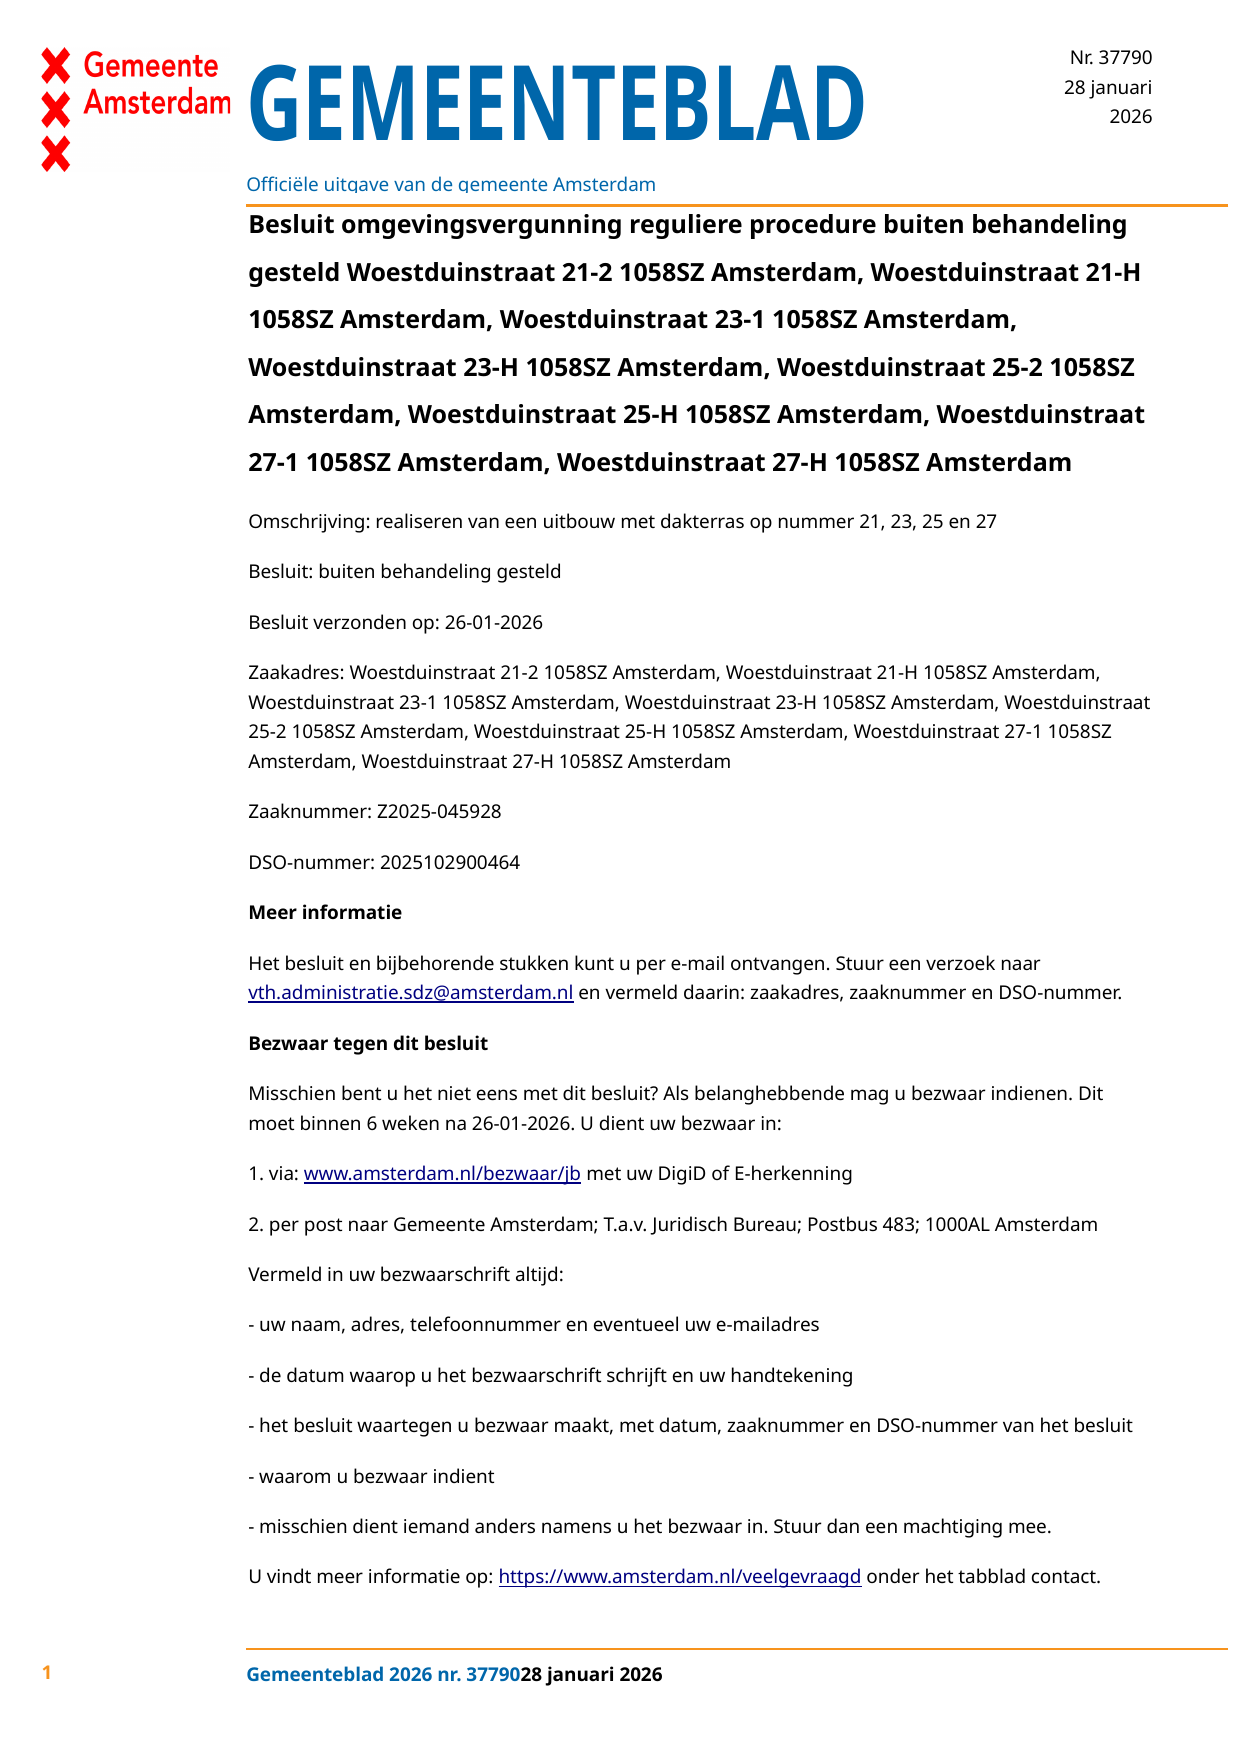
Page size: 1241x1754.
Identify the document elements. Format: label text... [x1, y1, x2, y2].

text Besluit verzonden op: 26-01-2026 [248, 609, 1152, 635]
text - uw naam, adres, telefoonnummer en eventueel uw e-mailadres [248, 1312, 1152, 1337]
text Bezwaar tegen dit besluit [248, 1030, 1152, 1056]
text Omschrijving: realiseren van een uitbouw met dakterras op nummer 21, 23, 25 en 27 [248, 508, 1152, 534]
text - misschien dient iemand anders namens u het bezwaar in. Stuur dan een machtiging mee. [248, 1513, 1152, 1539]
text Misschien bent u het niet eens met dit besluit? Als belanghebbende mag u bezwaar indienen. Dit moet binnen 6 weken na 26-01-2026. U dient uw bezwaar in: [248, 1080, 1152, 1136]
text Het besluit en bijbehorende stukken kunt u per e-mail ontvangen. Stuur een verzoek naar vth.administratie.sdz@amsterdam.nl en vermeld daarin: zaakadres, zaaknummer en DSO-nummer. [248, 950, 1152, 1005]
text 2. per post naar Gemeente Amsterdam; T.a.v. Juridisch Bureau; Postbus 483; 1000AL Amsterdam [248, 1211, 1152, 1237]
text DSO-nummer: 2025102900464 [248, 849, 1152, 875]
text Zaakadres: Woestduinstraat 21-2 1058SZ Amsterdam, Woestduinstraat 21-H 1058SZ Amsterdam, Woestduinstraat 23-1 1058SZ Amsterdam, Woestduinstraat 23-H 1058SZ Amsterdam, Woestduinstraat 25-2 1058SZ Amsterdam, Woestduinstraat 25-H 1058SZ Amsterdam, Woestduinstraat 27-1 1058SZ Amsterdam, Woestduinstraat 27-H 1058SZ Amsterdam [248, 659, 1152, 774]
text - waarom u bezwaar indient [248, 1463, 1152, 1489]
text Zaaknummer: Z2025-045928 [248, 799, 1152, 824]
text U vindt meer informatie op: https://www.amsterdam.nl/veelgevraagd onder het tabblad contact. [248, 1564, 1152, 1589]
text Besluit: buiten behandeling gesteld [248, 559, 1152, 584]
text Besluit omgevingsvergunning reguliere procedure buiten behandeling gesteld Woestduinstraat 21-2 1058SZ Amsterdam, Woestduinstraat 21-H 1058SZ Amsterdam, Woestduinstraat 23-1 1058SZ Amsterdam, Woestduinstraat 23-H 1058SZ Amsterdam, Woestduinstraat 25-2 1058SZ Amsterdam, Woestduinstraat 25-H 1058SZ Amsterdam, Woestduinstraat 27-1 1058SZ Amsterdam, Woestduinstraat 27-H 1058SZ Amsterdam [248, 207, 1152, 479]
text Meer informatie [248, 899, 1152, 925]
text 1. via: www.amsterdam.nl/bezwaar/jb met uw DigiD of E-herkenning [248, 1160, 1152, 1186]
text - de datum waarop u het bezwaarschrift schrijft en uw handtekening [248, 1362, 1152, 1388]
text Vermeld in uw bezwaarschrift altijd: [248, 1261, 1152, 1287]
text - het besluit waartegen u bezwaar maakt, met datum, zaaknummer en DSO-nummer van het besluit [248, 1412, 1152, 1438]
picture [41, 47, 231, 172]
